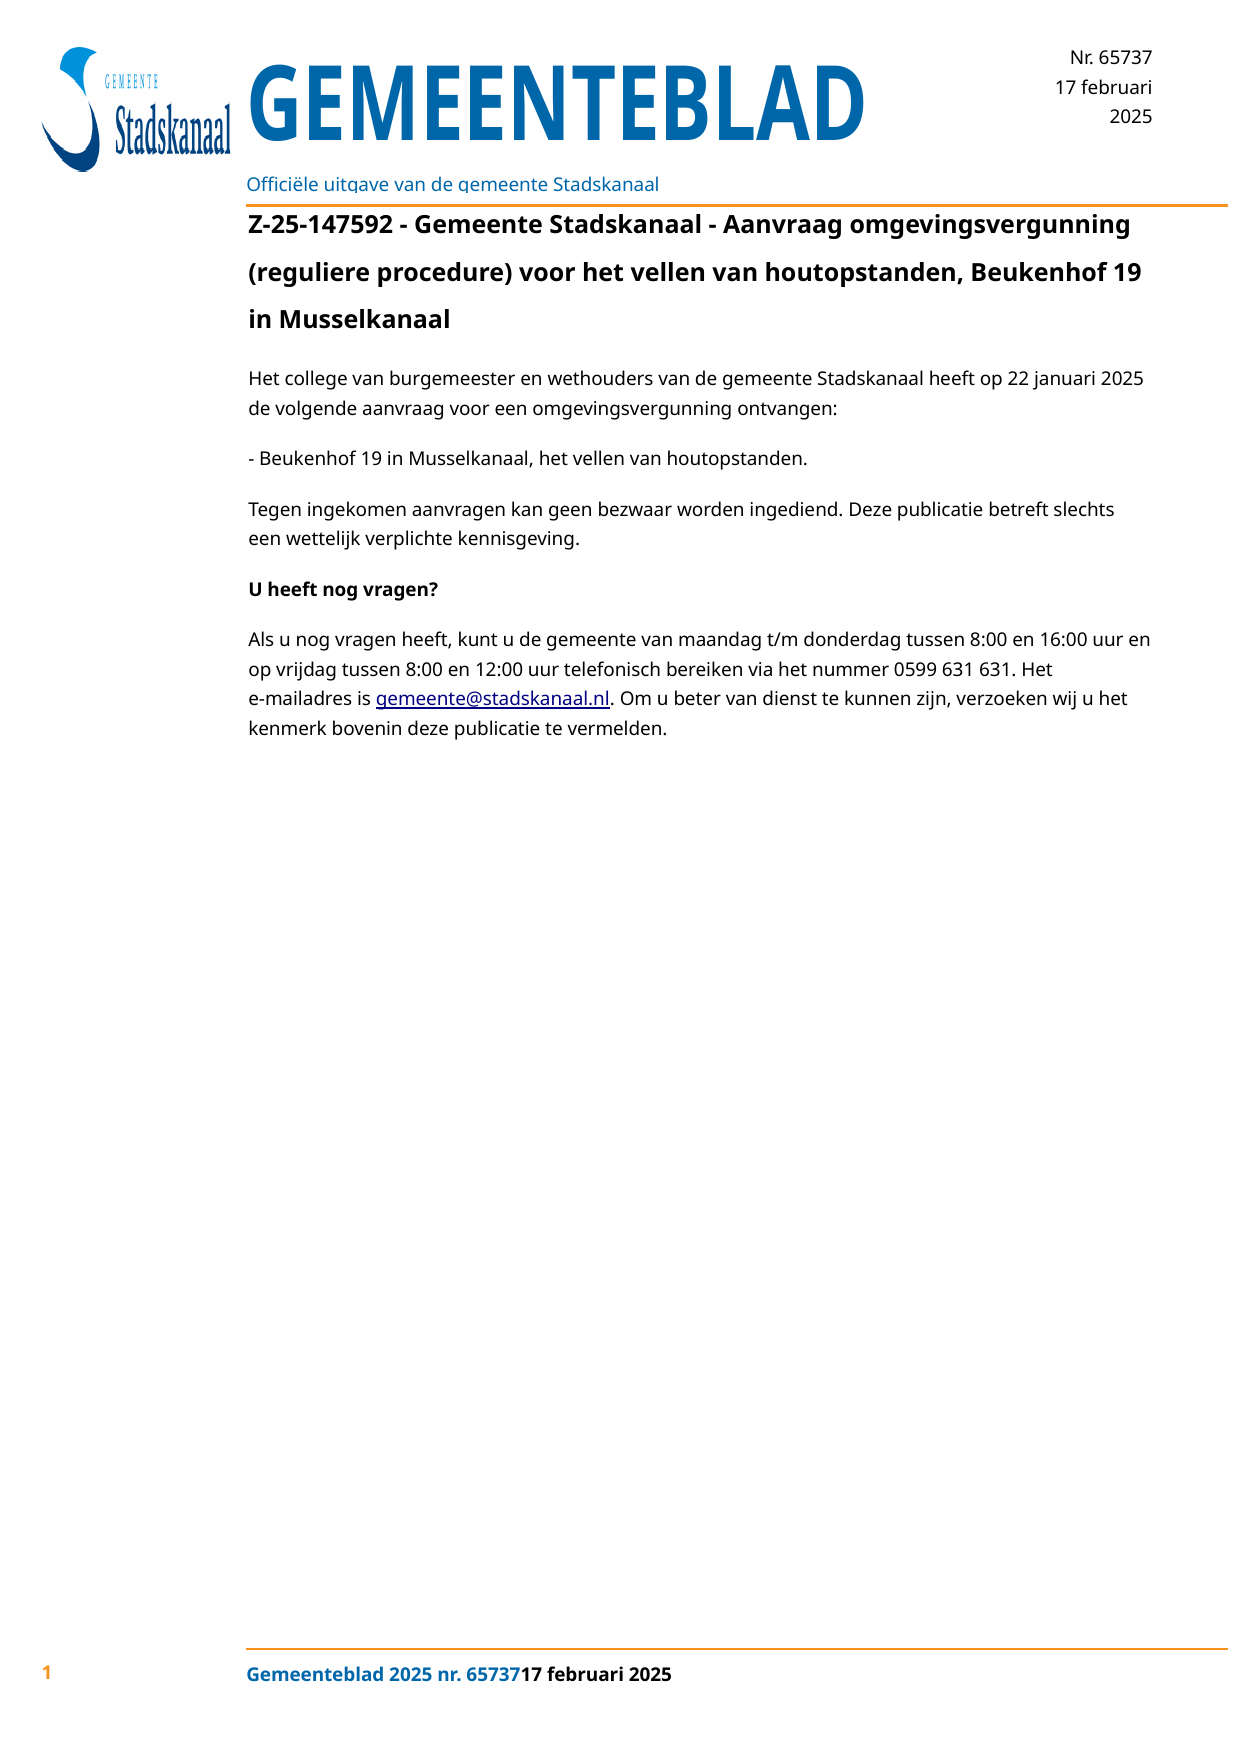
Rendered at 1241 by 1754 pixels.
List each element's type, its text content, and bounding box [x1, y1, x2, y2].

text U heeft nog vragen? [248, 576, 1152, 602]
text - Beukenhof 19 in Musselkanaal, het vellen van houtopstanden. [248, 446, 1152, 471]
picture [41, 47, 231, 172]
text Tegen ingekomen aanvragen kan geen bezwaar worden ingediend. Deze publicatie betreft slechts een wettelijk verplichte kennisgeving. [248, 496, 1152, 551]
text Z-25-147592 - Gemeente Stadskanaal - Aanvraag omgevingsvergunning (reguliere procedure) voor het vellen van houtopstanden, Beukenhof 19 in Musselkanaal [248, 207, 1152, 336]
text Het college van burgemeester en wethouders van de gemeente Stadskanaal heeft op 22 januari 2025 de volgende aanvraag voor een omgevingsvergunning ontvangen: [248, 366, 1152, 421]
text Als u nog vragen heeft, kunt u de gemeente van maandag t/m donderdag tussen 8:00 en 16:00 uur en op vrijdag tussen 8:00 en 12:00 uur telefonisch bereiken via het nummer 0599 631 631. Het e‑mailadres is gemeente@stadskanaal.nl. Om u beter van dienst te kunnen zijn, verzoeken wij u het kenmerk bovenin deze publicatie te vermelden. [248, 626, 1152, 741]
